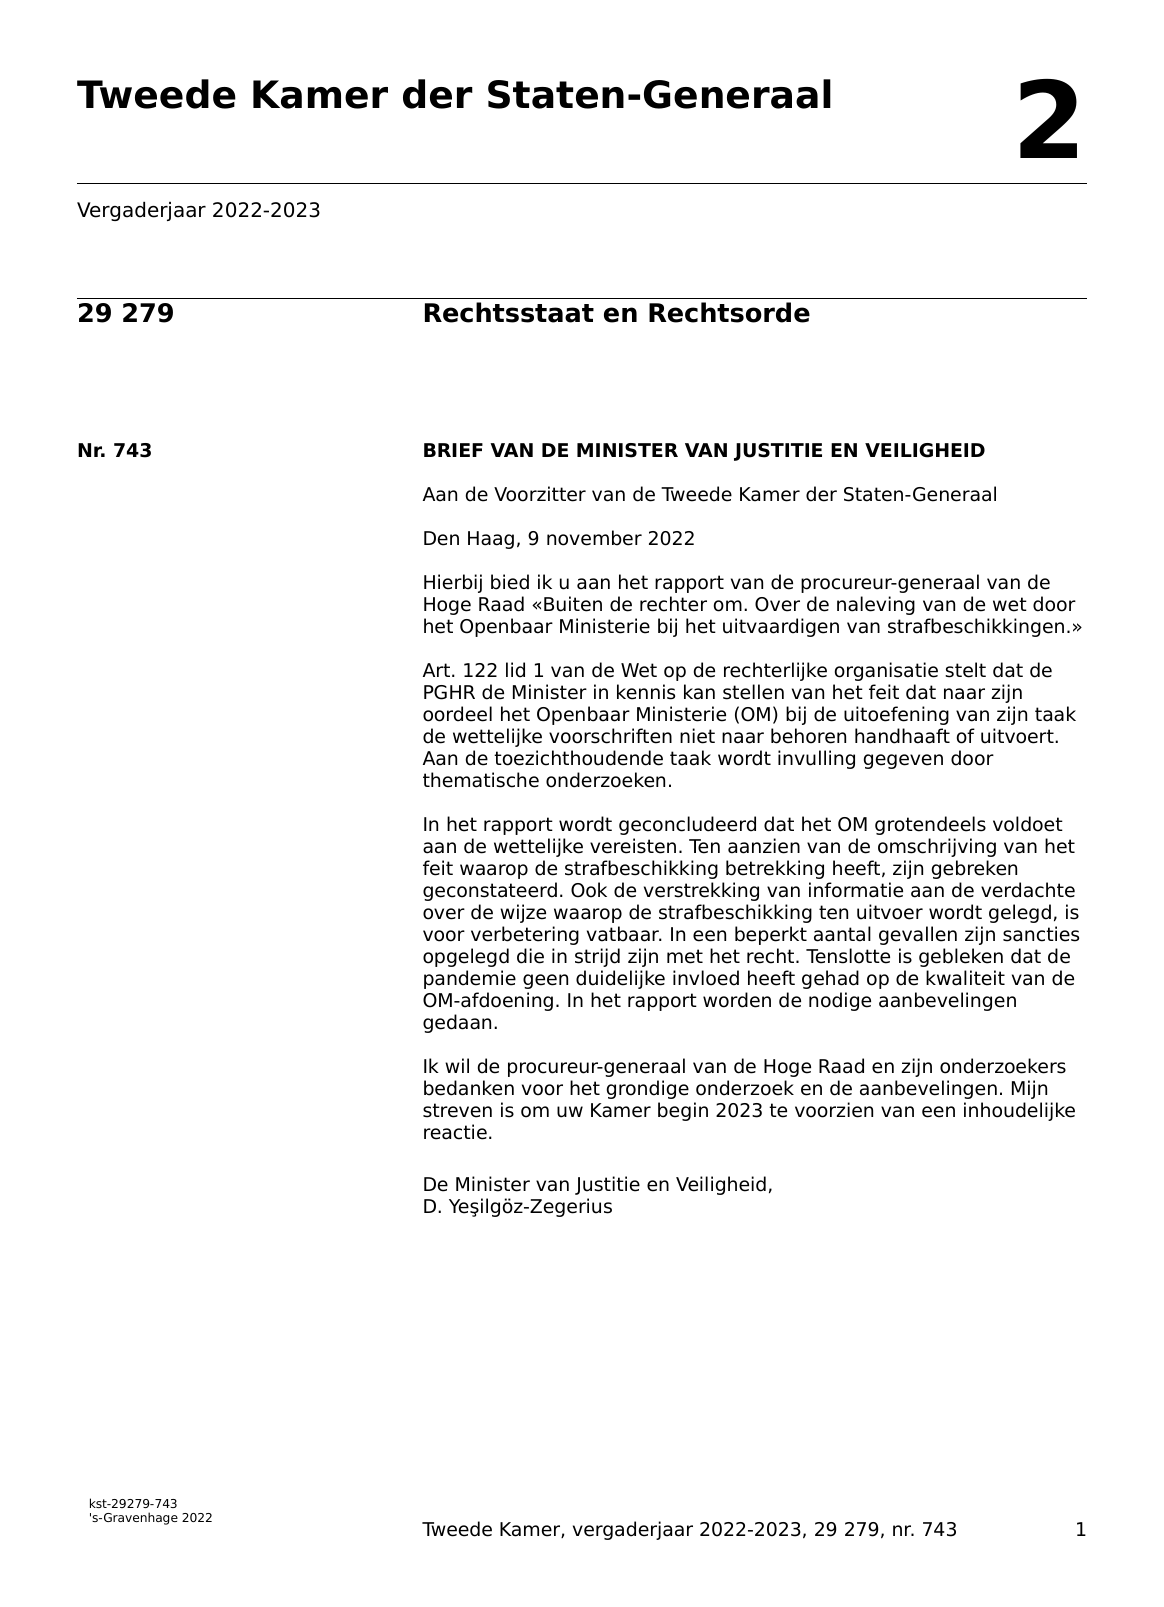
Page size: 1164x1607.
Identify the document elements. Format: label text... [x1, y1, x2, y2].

text kst-29279-743 [88, 1497, 323, 1511]
subtitle Nr. 743 BRIEF VAN DE MINISTER VAN JUSTITIE EN VEILIGHEID [77, 440, 1087, 462]
text Art. 122 lid 1 van de Wet op de rechterlijke organisatie stelt dat de PGHR de Minister in kennis kan stellen van het feit dat naar zijn oordeel het Openbaar Ministerie (OM) bij de uitoefening van zijn taak de wettelijke voorschriften niet naar behoren handhaaft of uitvoert. Aan de toezichthoudende taak wordt invulling gegeven door thematische onderzoeken. [422, 660, 1087, 792]
text Ik wil de procureur-generaal van de Hoge Raad en zijn onderzoekers bedanken voor het grondige onderzoek en de aanbevelingen. Mijn streven is om uw Kamer begin 2023 te voorzien van een inhoudelijke reactie. [422, 1056, 1087, 1144]
text Hierbij bied ik u aan het rapport van de procureur-generaal van de Hoge Raad «Buiten de rechter om. Over de naleving van de wet door het Openbaar Ministerie bij het uitvaardigen van strafbeschikkingen.» [422, 572, 1087, 638]
subtitle 29 279 Rechtsstaat en Rechtsorde [77, 299, 1087, 329]
table_header Tweede Kamer der Staten-Generaal [77, 59, 886, 183]
table_header 2 [886, 59, 1087, 183]
text In het rapport wordt geconcludeerd dat het OM grotendeels voldoet aan de wettelijke vereisten. Ten aanzien van de omschrijving van het feit waarop de strafbeschikking betrekking heeft, zijn gebreken geconstateerd. Ook de verstrekking van informatie aan de verdachte over de wijze waarop de strafbeschikking ten uitvoer wordt gelegd, is voor verbetering vatbaar. In een beperkt aantal gevallen zijn sancties opgelegd die in strijd zijn met het recht. Tenslotte is gebleken dat de pandemie geen duidelijke invloed heeft gehad op de kwaliteit van de OM-afdoening. In het rapport worden de nodige aanbevelingen gedaan. [422, 814, 1087, 1034]
text Den Haag, 9 november 2022 [422, 528, 1087, 550]
text De Minister van Justitie en Veiligheid, D. Yeşilgöz-Zegerius [422, 1174, 1087, 1218]
text Aan de Voorzitter van de Tweede Kamer der Staten-Generaal [422, 484, 1087, 506]
table_cell Vergaderjaar 2022-2023 [77, 184, 1087, 298]
text 's-Gravenhage 2022 [88, 1511, 323, 1525]
